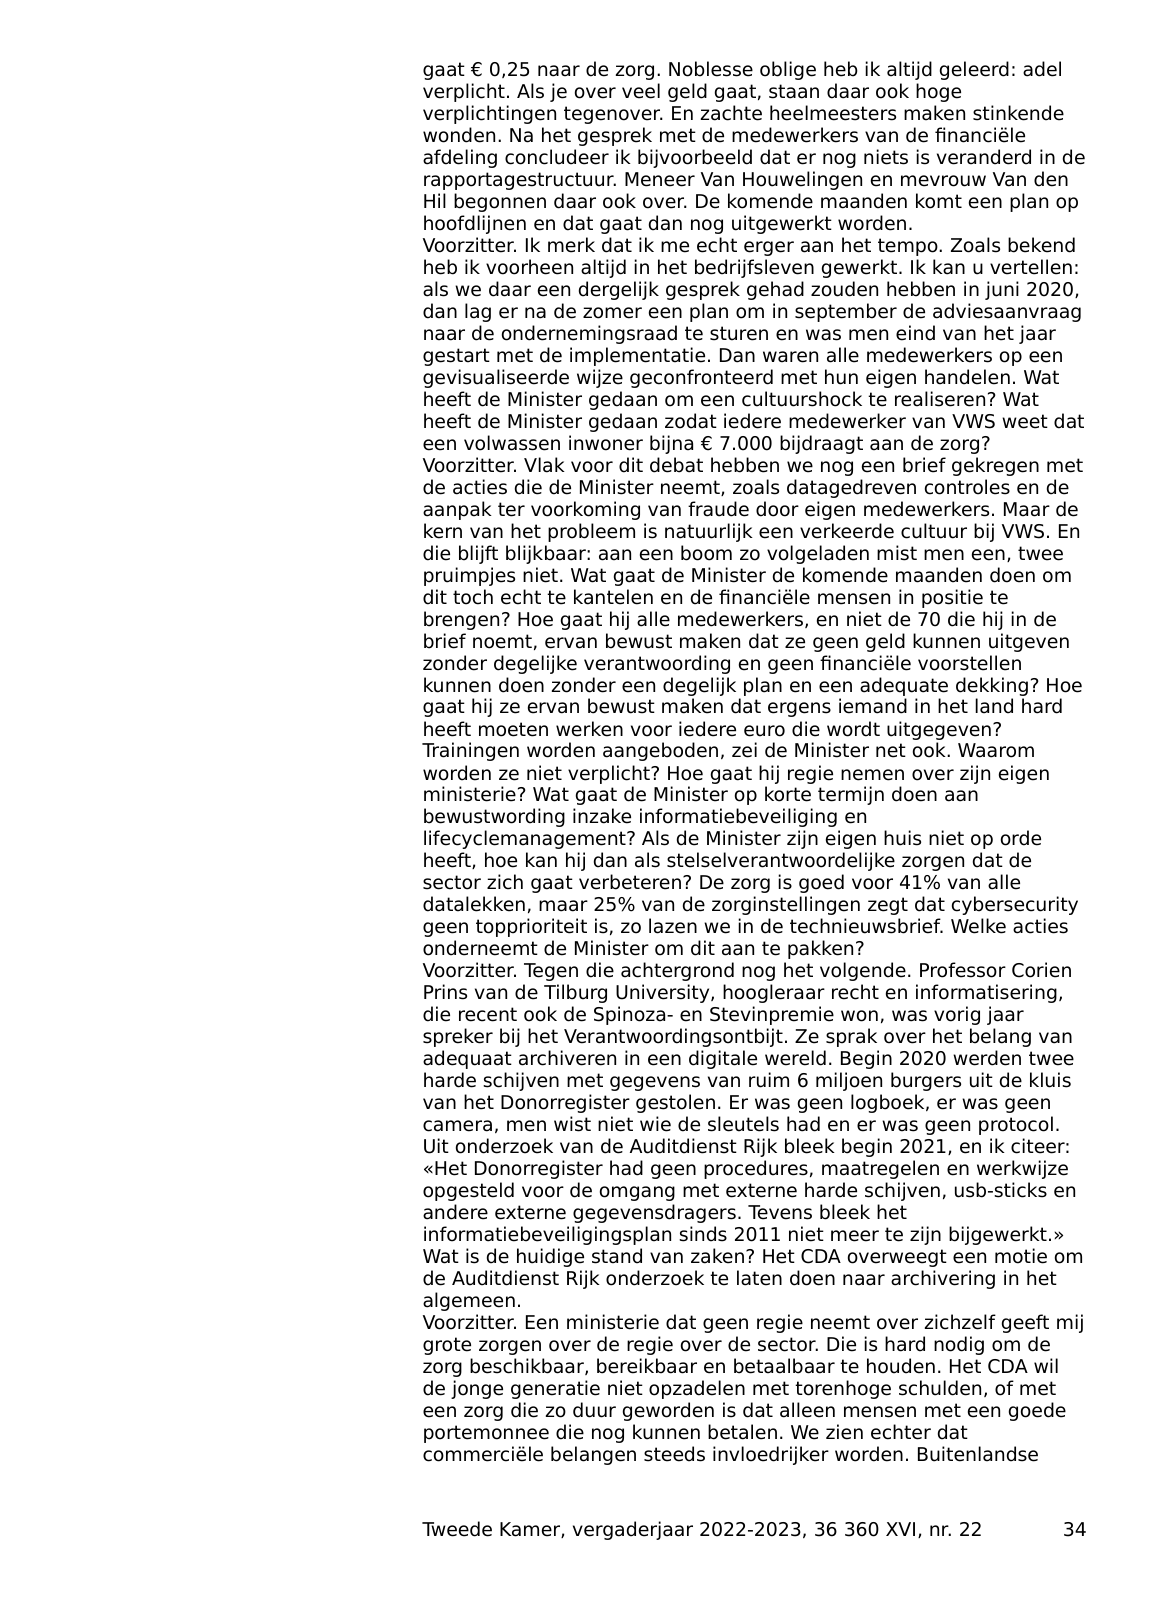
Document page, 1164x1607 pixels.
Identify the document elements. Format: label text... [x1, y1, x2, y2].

text gaat € 0,25 naar de zorg. Noblesse oblige heb ik altijd geleerd: adel verplicht. Als je over veel geld gaat, staan daar ook hoge verplichtingen tegenover. En zachte heelmeesters maken stinkende wonden. Na het gesprek met de medewerkers van de financiële afdeling concludeer ik bijvoorbeeld dat er nog niets is veranderd in de rapportagestructuur. Meneer Van Houwelingen en mevrouw Van den Hil begonnen daar ook over. De komende maanden komt een plan op hoofdlijnen en dat gaat dan nog uitgewerkt worden. [422, 59, 1087, 235]
text Voorzitter. Tegen die achtergrond nog het volgende. Professor Corien Prins van de Tilburg University, hoogleraar recht en informatisering, die recent ook de Spinoza- en Stevinpremie won, was vorig jaar spreker bij het Verantwoordingsontbijt. Ze sprak over het belang van adequaat archiveren in een digitale wereld. Begin 2020 werden twee harde schijven met gegevens van ruim 6 miljoen burgers uit de kluis van het Donorregister gestolen. Er was geen logboek, er was geen camera, men wist niet wie de sleutels had en er was geen protocol. Uit onderzoek van de Auditdienst Rijk bleek begin 2021, en ik citeer: «Het Donorregister had geen procedures, maatregelen en werkwijze opgesteld voor de omgang met externe harde schijven, usb-sticks en andere externe gegevensdragers. Tevens bleek het informatiebeveiligingsplan sinds 2011 niet meer te zijn bijgewerkt.» Wat is de huidige stand van zaken? Het CDA overweegt een motie om de Auditdienst Rijk onderzoek te laten doen naar archivering in het algemeen. [422, 960, 1087, 1312]
text Voorzitter. Vlak voor dit debat hebben we nog een brief gekregen met de acties die de Minister neemt, zoals datagedreven controles en de aanpak ter voorkoming van fraude door eigen medewerkers. Maar de kern van het probleem is natuurlijk een verkeerde cultuur bij VWS. En die blijft blijkbaar: aan een boom zo volgeladen mist men een, twee pruimpjes niet. Wat gaat de Minister de komende maanden doen om dit toch echt te kantelen en de financiële mensen in positie te brengen? Hoe gaat hij alle medewerkers, en niet de 70 die hij in de brief noemt, ervan bewust maken dat ze geen geld kunnen uitgeven zonder degelijke verantwoording en geen financiële voorstellen kunnen doen zonder een degelijk plan en een adequate dekking? Hoe gaat hij ze ervan bewust maken dat ergens iemand in het land hard heeft moeten werken voor iedere euro die wordt uitgegeven? Trainingen worden aangeboden, zei de Minister net ook. Waarom worden ze niet verplicht? Hoe gaat hij regie nemen over zijn eigen ministerie? Wat gaat de Minister op korte termijn doen aan bewustwording inzake informatiebeveiliging en lifecyclemanagement? Als de Minister zijn eigen huis niet op orde heeft, hoe kan hij dan als stelselverantwoordelijke zorgen dat de sector zich gaat verbeteren? De zorg is goed voor 41% van alle datalekken, maar 25% van de zorginstellingen zegt dat cybersecurity geen topprioriteit is, zo lazen we in de technieuwsbrief. Welke acties onderneemt de Minister om dit aan te pakken? [422, 455, 1087, 960]
text Voorzitter. Ik merk dat ik me echt erger aan het tempo. Zoals bekend heb ik voorheen altijd in het bedrijfsleven gewerkt. Ik kan u vertellen: als we daar een dergelijk gesprek gehad zouden hebben in juni 2020, dan lag er na de zomer een plan om in september de adviesaanvraag naar de ondernemingsraad te sturen en was men eind van het jaar gestart met de implementatie. Dan waren alle medewerkers op een gevisualiseerde wijze geconfronteerd met hun eigen handelen. Wat heeft de Minister gedaan om een cultuurshock te realiseren? Wat heeft de Minister gedaan zodat iedere medewerker van VWS weet dat een volwassen inwoner bijna € 7.000 bijdraagt aan de zorg? [422, 235, 1087, 455]
text Voorzitter. Een ministerie dat geen regie neemt over zichzelf geeft mij grote zorgen over de regie over de sector. Die is hard nodig om de zorg beschikbaar, bereikbaar en betaalbaar te houden. Het CDA wil de jonge generatie niet opzadelen met torenhoge schulden, of met een zorg die zo duur geworden is dat alleen mensen met een goede portemonnee die nog kunnen betalen. We zien echter dat commerciële belangen steeds invloedrijker worden. Buitenlandse [422, 1312, 1087, 1466]
